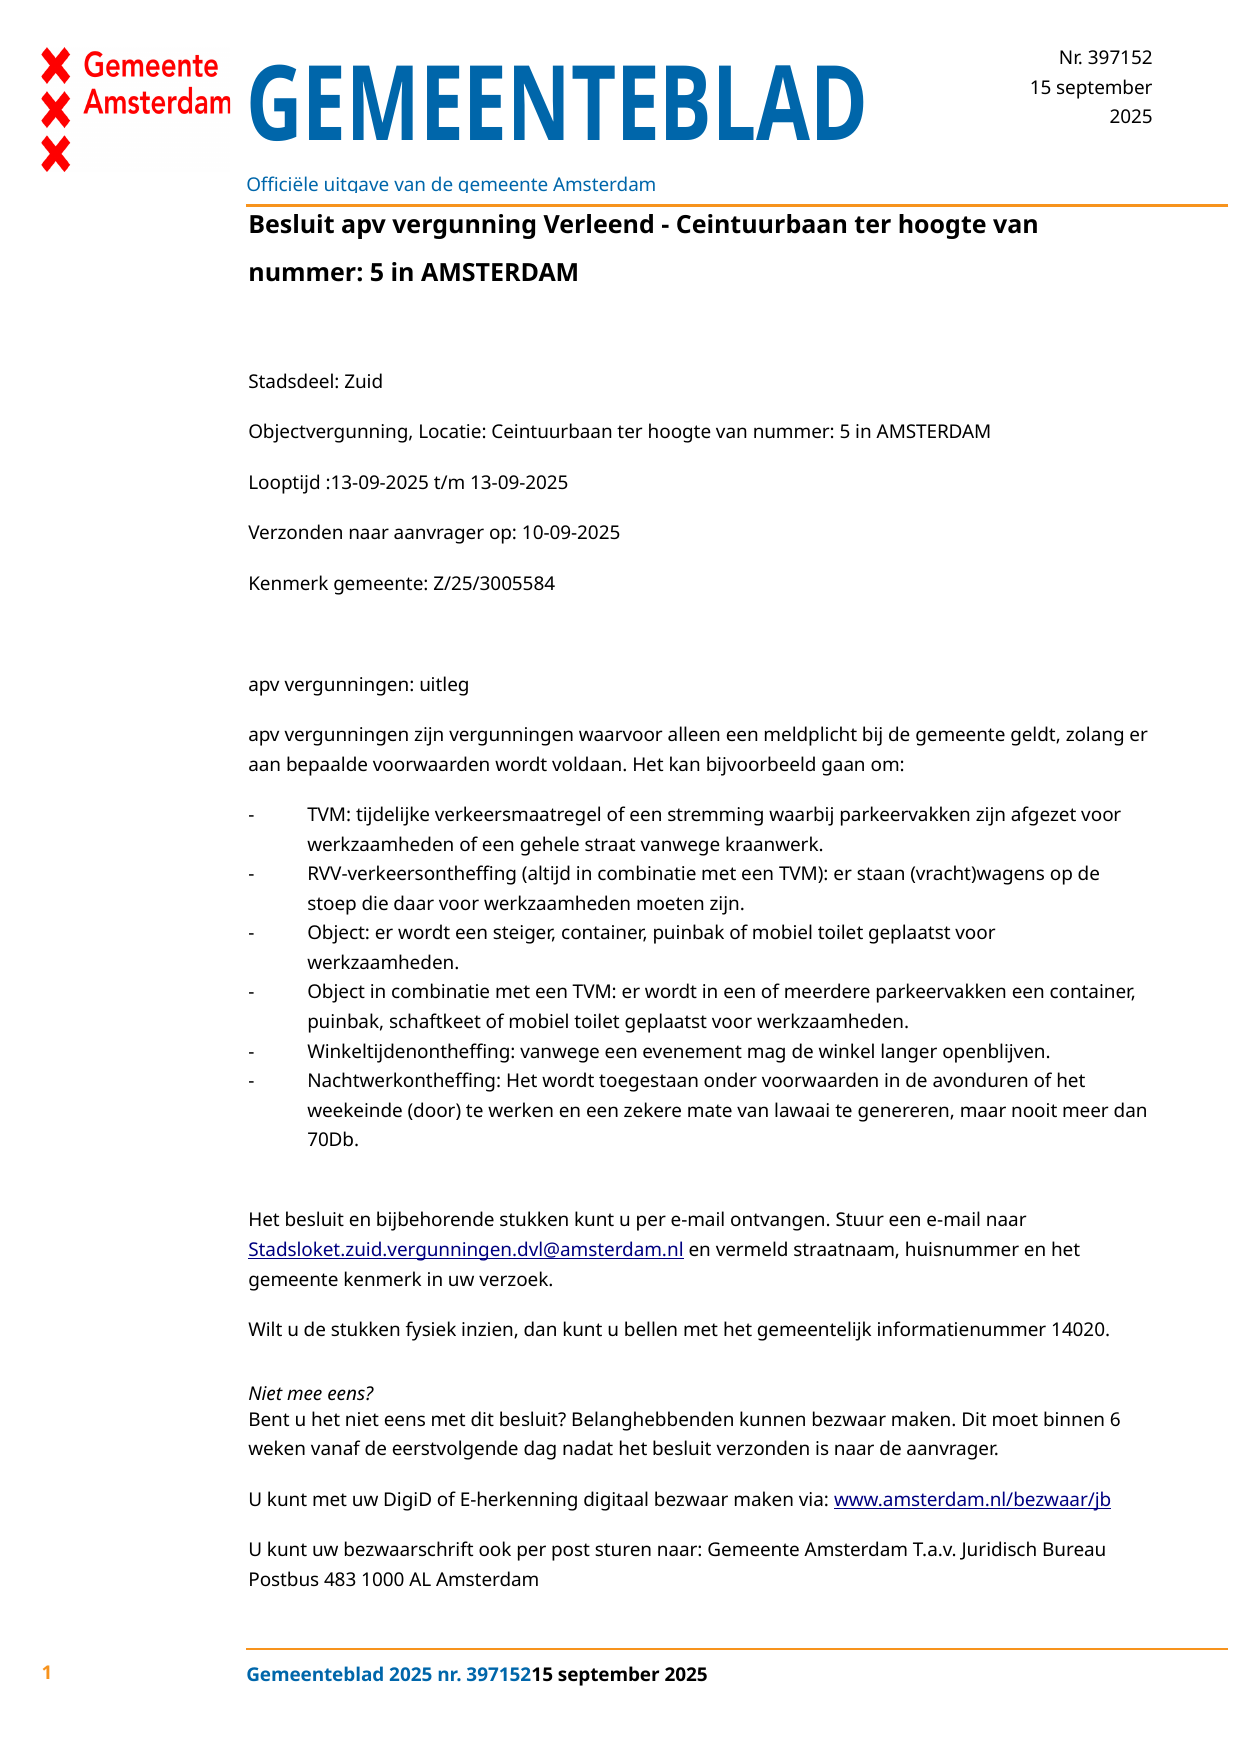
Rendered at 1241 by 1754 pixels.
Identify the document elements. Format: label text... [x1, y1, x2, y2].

picture [41, 47, 231, 172]
text Objectvergunning, Locatie: Ceintuurbaan ter hoogte van nummer: 5 in AMSTERDAM [248, 419, 1152, 444]
text Verzonden naar aanvrager op: 10-09-2025 [248, 519, 1152, 545]
list Object in combinatie met een TVM: er wordt in een of meerdere parkeervakken een container, puinbak, schaftkeet of mobiel toilet geplaatst voor werkzaamheden. [248, 979, 1152, 1034]
text Het besluit en bijbehorende stukken kunt u per e-mail ontvangen. Stuur een e-mail naar Stadsloket.zuid.vergunningen.dvl@amsterdam.nl en vermeld straatnaam, huisnummer en het gemeente kenmerk in uw verzoek. [248, 1207, 1152, 1292]
text Bent u het niet eens met dit besluit? Belanghebbenden kunnen bezwaar maken. Dit moet binnen 6 weken vanaf de eerstvolgende dag nadat het besluit verzonden is naar de aanvrager. [248, 1406, 1152, 1461]
text Besluit apv vergunning Verleend - Ceintuurbaan ter hoogte van nummer: 5 in AMSTERDAM [248, 207, 1152, 288]
list Object: er wordt een steiger, container, puinbak of mobiel toilet geplaatst voor werkzaamheden. [248, 919, 1152, 975]
text Kenmerk gemeente: Z/25/3005584 [248, 570, 1152, 596]
text Wilt u de stukken fysiek inzien, dan kunt u bellen met het gemeentelijk informatienummer 14020. [248, 1316, 1152, 1342]
text U kunt met uw DigiD of E-herkenning digitaal bezwaar maken via: www.amsterdam.nl/bezwaar/jb [248, 1486, 1152, 1512]
text apv vergunningen zijn vergunningen waarvoor alleen een meldplicht bij de gemeente geldt, zolang er aan bepaalde voorwaarden wordt voldaan. Het kan bijvoorbeeld gaan om: [248, 721, 1152, 777]
text U kunt uw bezwaarschrift ook per post sturen naar: Gemeente Amsterdam T.a.v. Juridisch Bureau Postbus 483 1000 AL Amsterdam [248, 1536, 1152, 1592]
text Looptijd :13-09-2025 t/m 13-09-2025 [248, 469, 1152, 495]
text Stadsdeel: Zuid [248, 368, 1152, 394]
list Nachtwerkontheffing: Het wordt toegestaan onder voorwaarden in de avonduren of het weekeinde (door) te werken en een zekere mate van lawaai te genereren, maar nooit meer dan 70Db. [248, 1067, 1152, 1152]
list TVM: tijdelijke verkeersmaatregel of een stremming waarbij parkeervakken zijn afgezet voor werkzaamheden of een gehele straat vanwege kraanwerk. [248, 801, 1152, 857]
list Winkeltijdenontheffing: vanwege een evenement mag de winkel langer openblijven. [248, 1038, 1152, 1064]
text Niet mee eens? [248, 1380, 1152, 1406]
list RVV-verkeersontheffing (altijd in combinatie met een TVM): er staan (vracht)wagens op de stoep die daar voor werkzaamheden moeten zijn. [248, 860, 1152, 916]
text apv vergunningen: uitleg [248, 671, 1152, 697]
